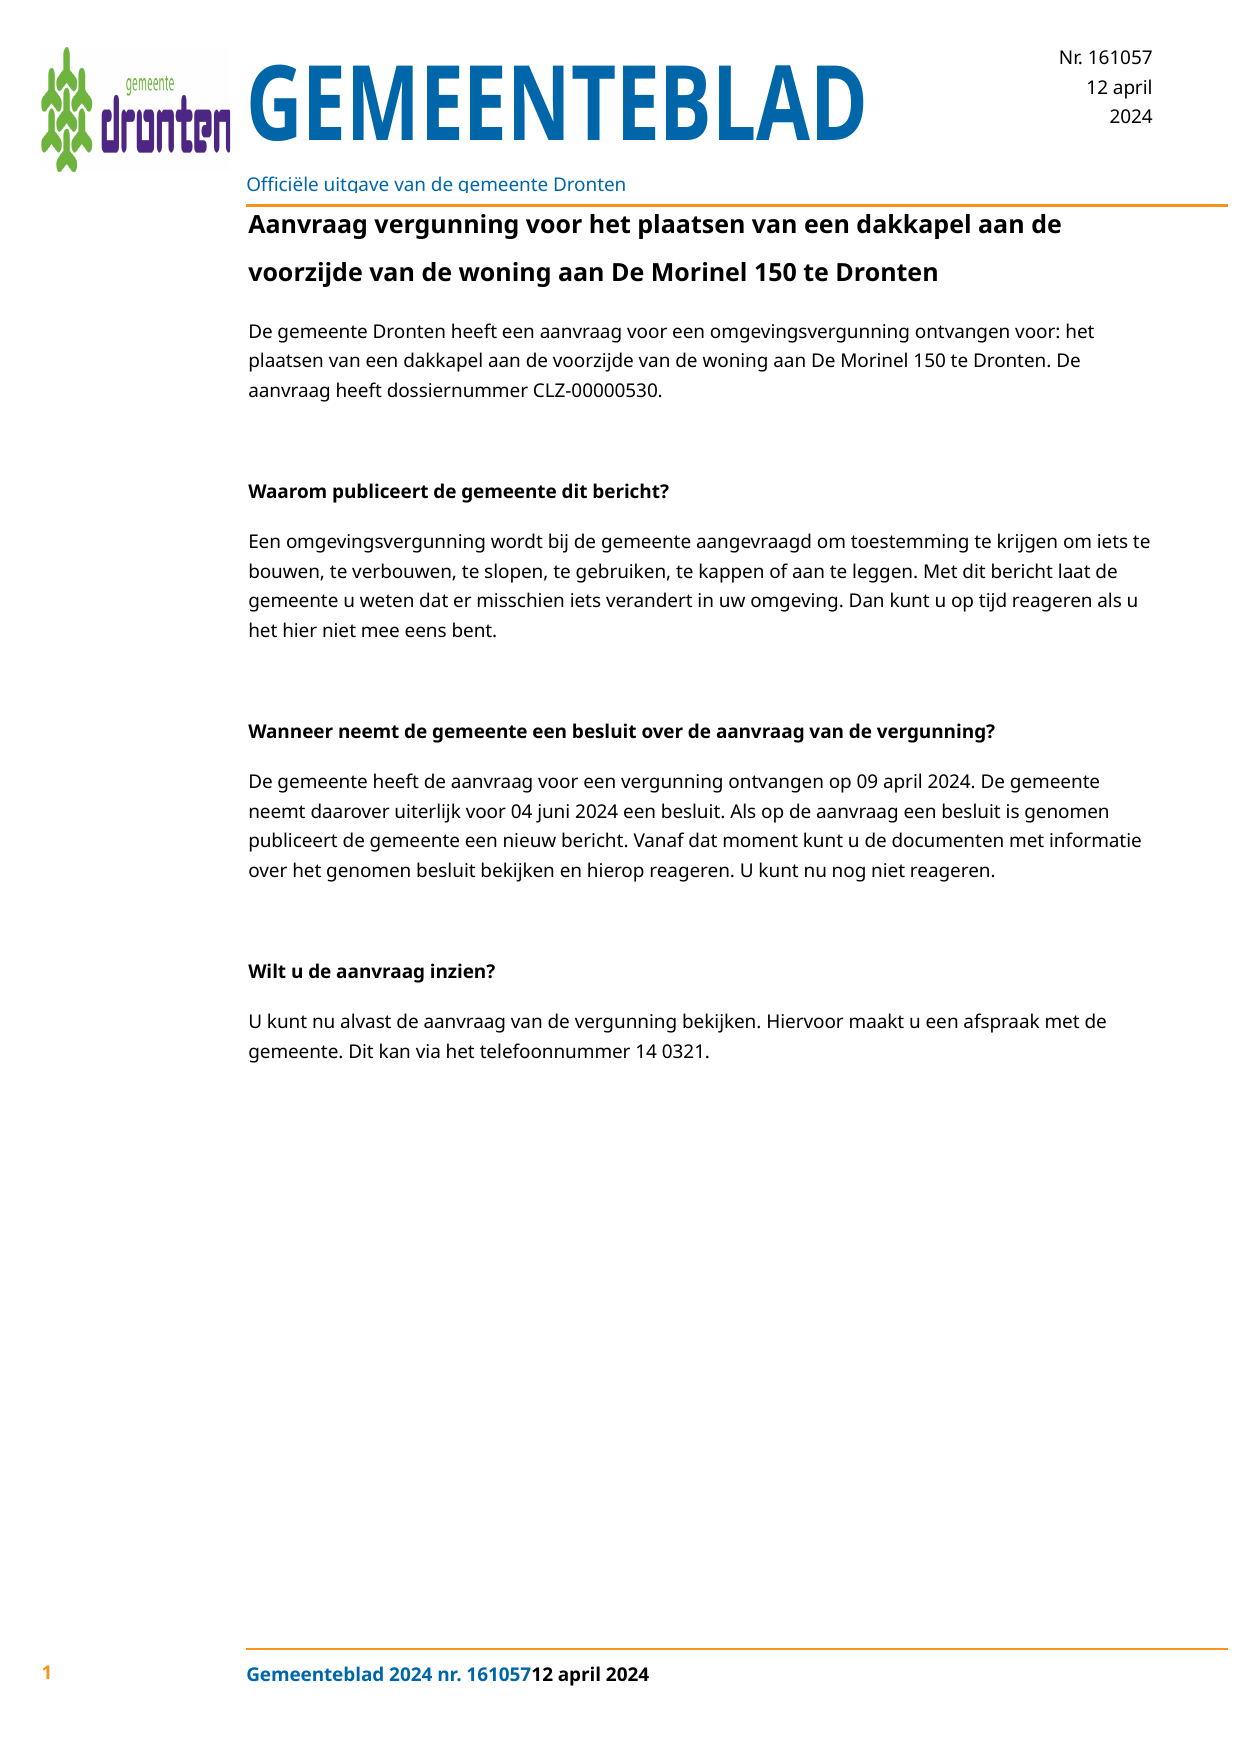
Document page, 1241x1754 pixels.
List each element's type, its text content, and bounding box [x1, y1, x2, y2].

text U kunt nu alvast de aanvraag van de vergunning bekijken. Hiervoor maakt u een afspraak met de gemeente. Dit kan via het telefoonnummer 14 0321. [248, 1008, 1152, 1064]
text Wilt u de aanvraag inzien? [248, 958, 1152, 984]
text Wanneer neemt de gemeente een besluit over de aanvraag van de vergunning? [248, 718, 1152, 744]
text De gemeente Dronten heeft een aanvraag voor een omgevingsvergunning ontvangen voor: het plaatsen van een dakkapel aan de voorzijde van de woning aan De Morinel 150 te Dronten. De aanvraag heeft dossiernummer CLZ-00000530. [248, 318, 1152, 403]
text De gemeente heeft de aanvraag voor een vergunning ontvangen op 09 april 2024. De gemeente neemt daarover uiterlijk voor 04 juni 2024 een besluit. Als op de aanvraag een besluit is genomen publiceert de gemeente een nieuw bericht. Vanaf dat moment kunt u de documenten met informatie over het genomen besluit bekijken en hierop reageren. U kunt nu nog niet reageren. [248, 768, 1152, 883]
picture [41, 47, 231, 172]
text Waarom publiceert de gemeente dit bericht? [248, 478, 1152, 504]
text Aanvraag vergunning voor het plaatsen van een dakkapel aan de voorzijde van de woning aan De Morinel 150 te Dronten [248, 207, 1152, 288]
text Een omgevingsvergunning wordt bij de gemeente aangevraagd om toestemming te krijgen om iets te bouwen, te verbouwen, te slopen, te gebruiken, te kappen of aan te leggen. Met dit bericht laat de gemeente u weten dat er misschien iets verandert in uw omgeving. Dan kunt u op tijd reageren als u het hier niet mee eens bent. [248, 528, 1152, 643]
